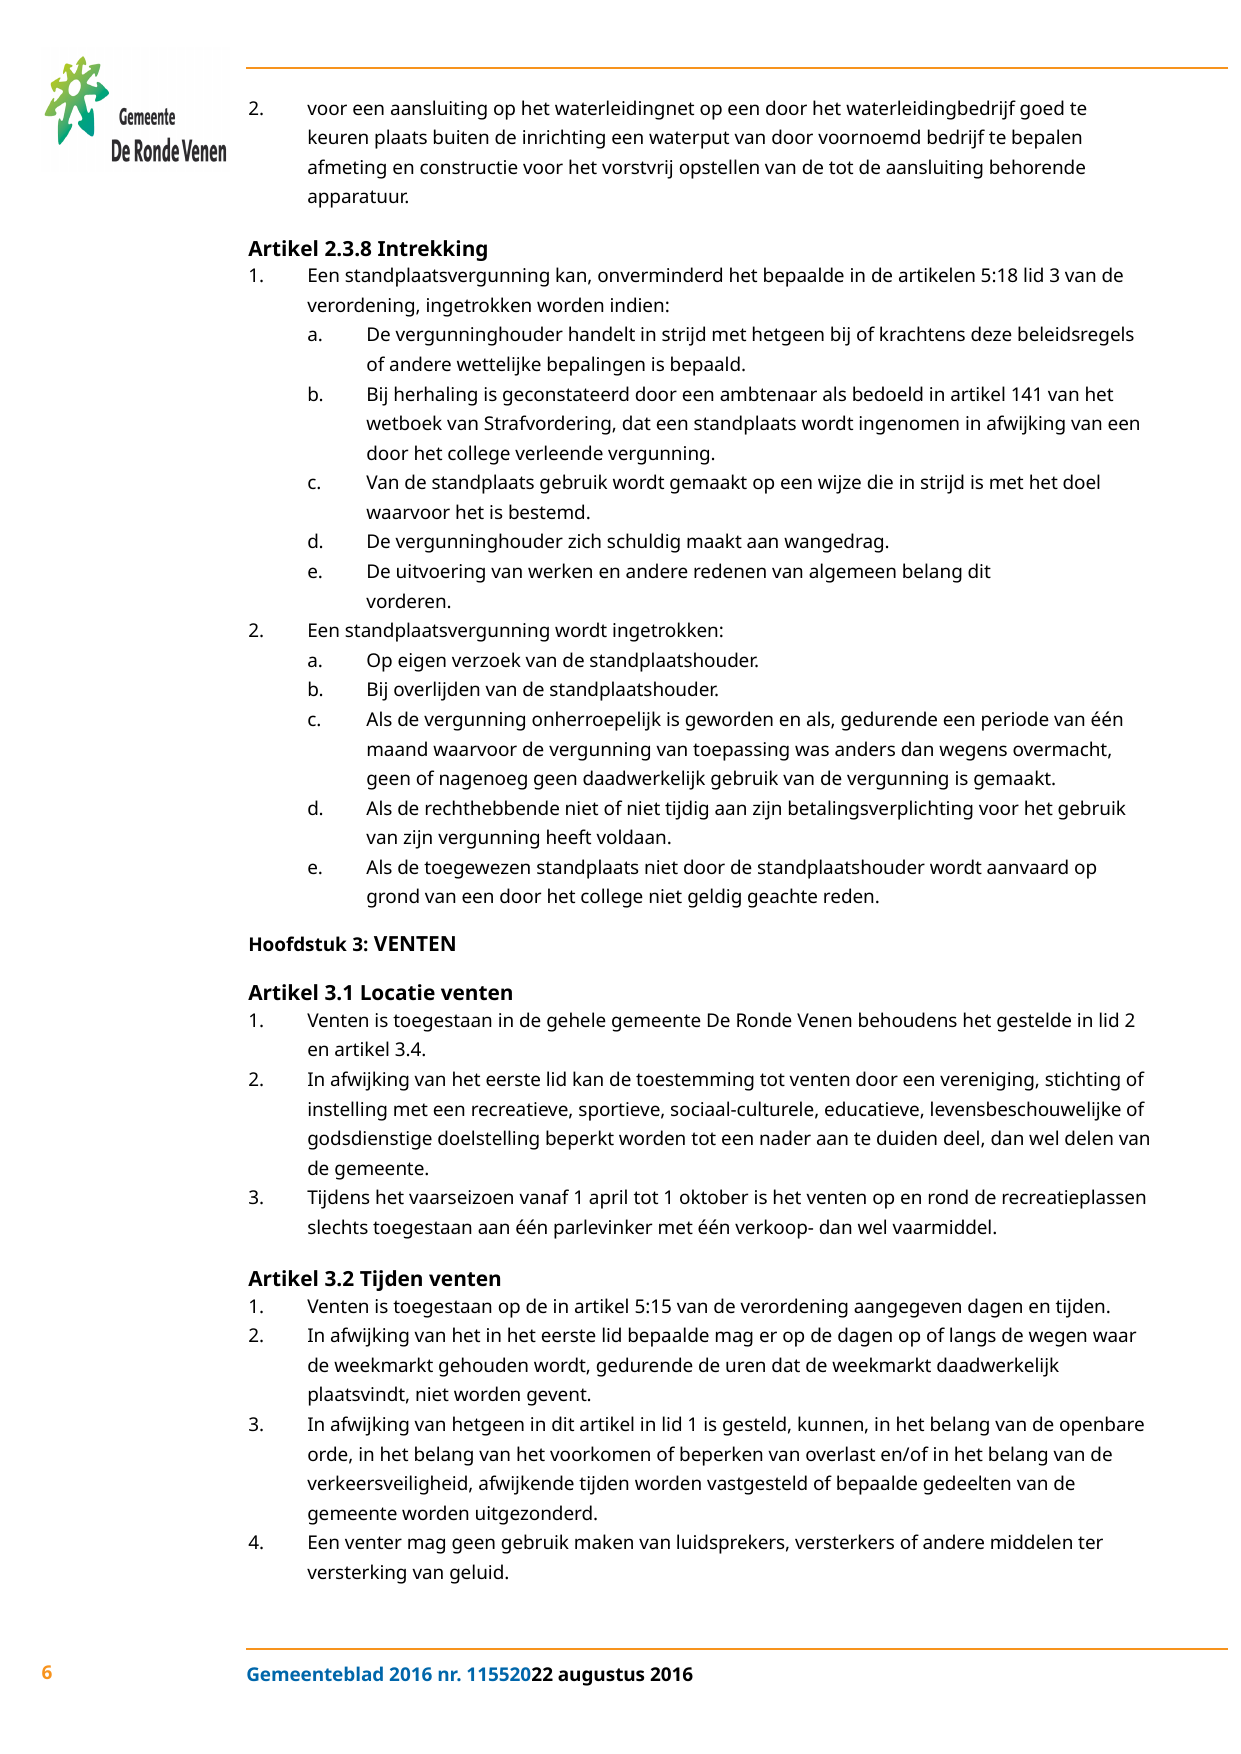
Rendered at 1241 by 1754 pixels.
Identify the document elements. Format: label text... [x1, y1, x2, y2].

list De uitvoering van werken en andere redenen van algemeen belang dit [307, 558, 1152, 584]
list Een standplaatsvergunning wordt ingetrokken: [248, 617, 1152, 643]
list De vergunninghouder handelt in strijd met hetgeen bij of krachtens deze beleidsregels of andere wettelijke bepalingen is bepaald. [307, 322, 1152, 377]
list Bij overlijden van de standplaatshouder. [307, 677, 1152, 702]
list De vergunninghouder zich schuldig maakt aan wangedrag. [307, 529, 1152, 554]
list In afwijking van het eerste lid kan de toestemming tot venten door een vereniging, stichting of instelling met een recreatieve, sportieve, sociaal-culturele, educatieve, levensbeschouwelijke of godsdienstige doelstelling beperkt worden tot een nader aan te duiden deel, dan wel delen van de gemeente. [248, 1066, 1152, 1181]
list Venten is toegestaan in de gehele gemeente De Ronde Venen behoudens het gestelde in lid 2 en artikel 3.4. [248, 1007, 1152, 1062]
text Artikel 3.1 Locatie venten [248, 978, 1152, 1007]
text Artikel 2.3.8 Intrekking [248, 234, 1152, 262]
list Bij herhaling is geconstateerd door een ambtenaar als bedoeld in artikel 141 van het wetboek van Strafvordering, dat een standplaats wordt ingenomen in afwijking van een door het college verleende vergunning. [307, 381, 1152, 466]
list Als de toegewezen standplaats niet door de standplaatshouder wordt aanvaard op grond van een door het college niet geldig geachte reden. [307, 854, 1152, 909]
list Op eigen verzoek van de standplaatshouder. [307, 647, 1152, 673]
list Venten is toegestaan op de in artikel 5:15 van de verordening aangegeven dagen en tijden. [248, 1293, 1152, 1319]
list Een venter mag geen gebruik maken van luidsprekers, versterkers of andere middelen ter versterking van geluid. [248, 1529, 1152, 1585]
list voor een aansluiting op het waterleidingnet op een door het waterleidingbedrijf goed te keuren plaats buiten de inrichting een waterput van door voornoemd bedrijf te bepalen afmeting en constructie voor het vorstvrij opstellen van de tot de aansluiting behorende apparatuur. [248, 95, 1152, 209]
list In afwijking van het in het eerste lid bepaalde mag er op de dagen op of langs de wegen waar de weekmarkt gehouden wordt, gedurende de uren dat de weekmarkt daadwerkelijk plaatsvindt, niet worden gevent. [248, 1322, 1152, 1407]
picture [41, 47, 231, 172]
list Van de standplaats gebruik wordt gemaakt op een wijze die in strijd is met het doel waarvoor het is bestemd. [307, 469, 1152, 525]
text Artikel 3.2 Tijden venten [248, 1264, 1152, 1293]
list Een standplaatsvergunning kan, onverminderd het bepaalde in de artikelen 5:18 lid 3 van de verordening, ingetrokken worden indien: [248, 262, 1152, 318]
list Tijdens het vaarseizoen vanaf 1 april tot 1 oktober is het venten op en rond de recreatieplassen slechts toegestaan aan één parlevinker met één verkoop- dan wel vaarmiddel. [248, 1184, 1152, 1240]
list Als de rechthebbende niet of niet tijdig aan zijn betalingsverplichting voor het gebruik van zijn vergunning heeft voldaan. [307, 795, 1152, 850]
list vorderen. [307, 588, 1152, 613]
list In afwijking van hetgeen in dit artikel in lid 1 is gesteld, kunnen, in het belang van de openbare orde, in het belang van het voorkomen of beperken van overlast en/of in het belang van de verkeersveiligheid, afwijkende tijden worden vastgesteld of bepaalde gedeelten van de gemeente worden uitgezonderd. [248, 1411, 1152, 1526]
text Hoofdstuk 3: VENTEN [248, 929, 1152, 958]
list Als de vergunning onherroepelijk is geworden en als, gedurende een periode van één maand waarvoor de vergunning van toepassing was anders dan wegens overmacht, geen of nagenoeg geen daadwerkelijk gebruik van de vergunning is gemaakt. [307, 706, 1152, 791]
